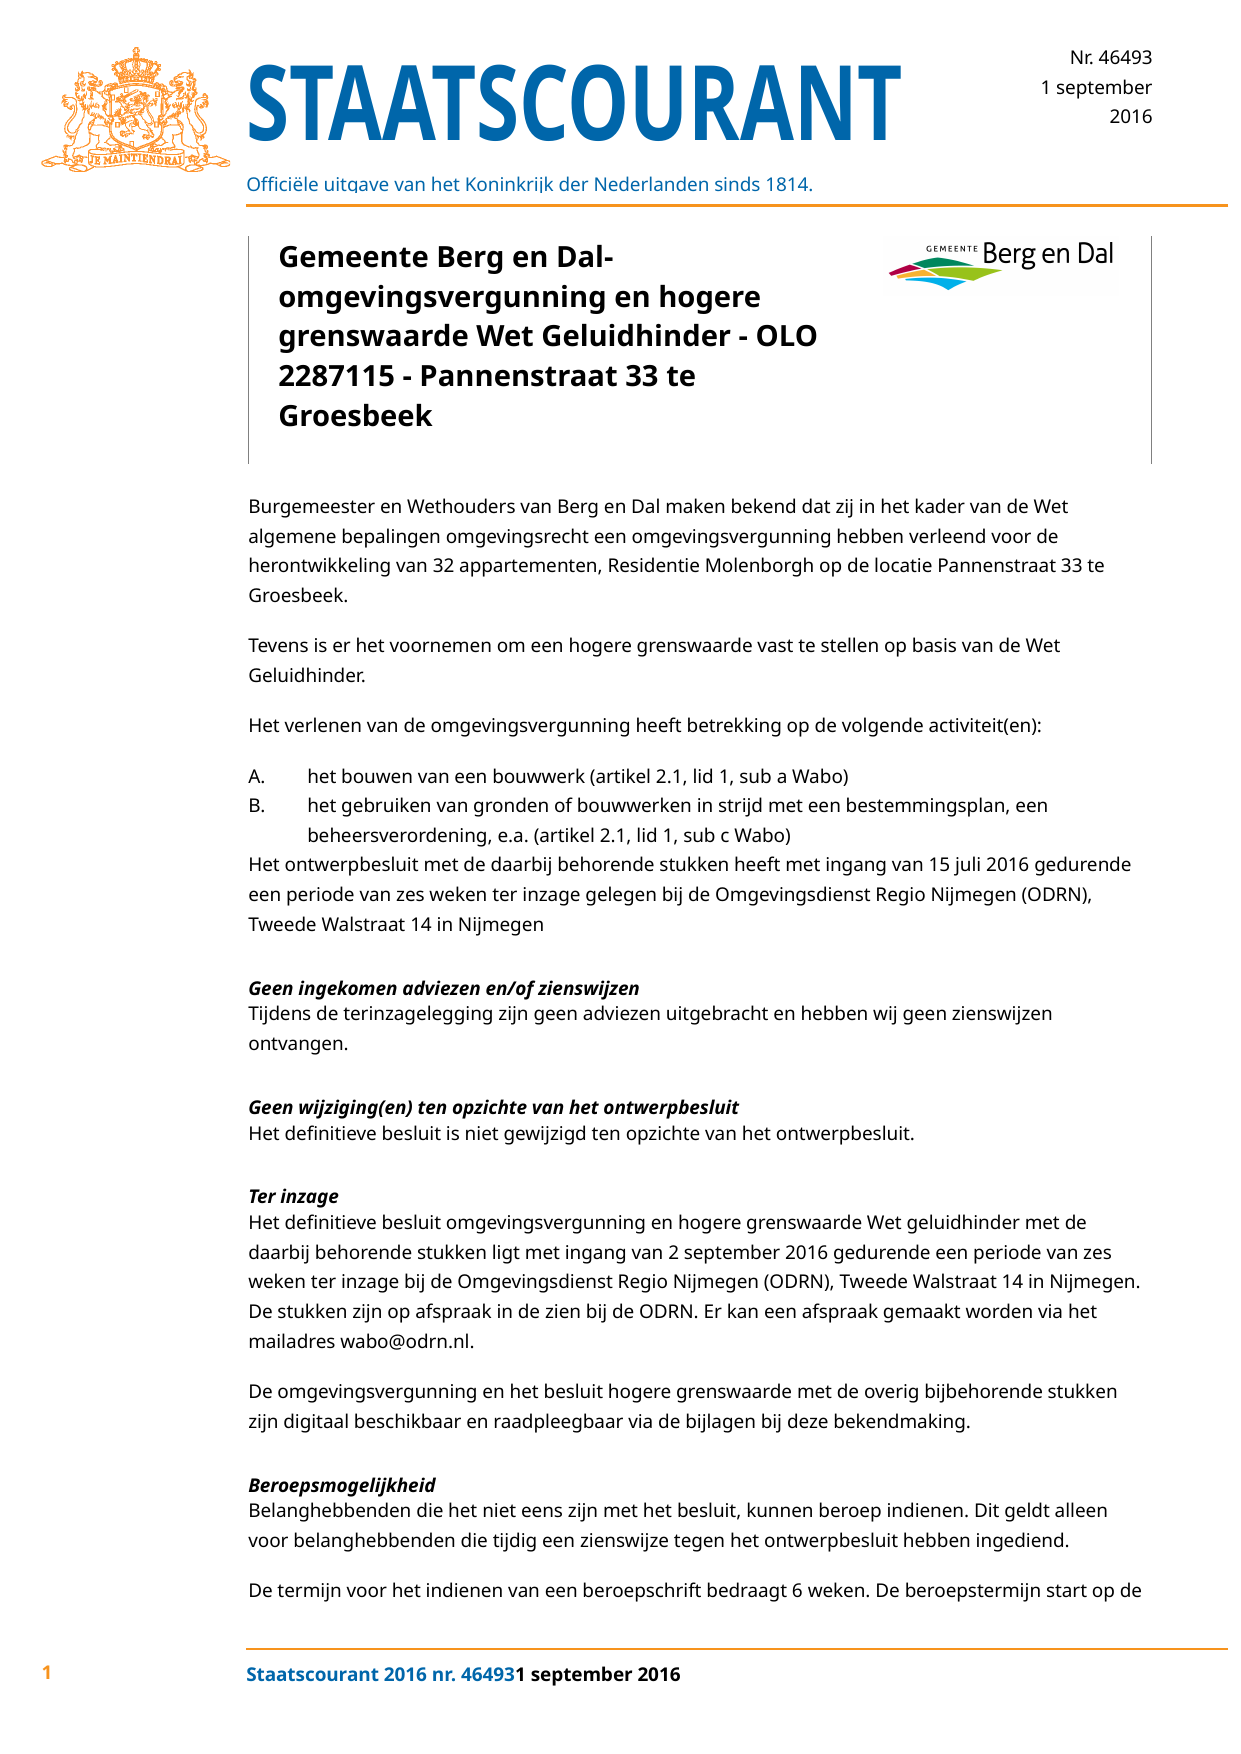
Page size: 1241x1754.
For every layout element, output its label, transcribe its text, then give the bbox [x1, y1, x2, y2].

text Ter inzage [248, 1184, 1152, 1209]
table_header [850, 236, 1151, 464]
text Belanghebbenden die het niet eens zijn met het besluit, kunnen beroep indienen. Dit geldt alleen voor belanghebbenden die tijdig een zienswijze tegen het ontwerpbesluit hebben ingediend. [248, 1497, 1152, 1553]
text Het definitieve besluit is niet gewijzigd ten opzichte van het ontwerpbesluit. [248, 1120, 1152, 1146]
text De omgevingsvergunning en het besluit hogere grenswaarde met de overig bijbehorende stukken zijn digitaal beschikbaar en raadpleegbaar via de bijlagen bij deze bekendmaking. [248, 1378, 1152, 1433]
text Tevens is er het voornemen om een hogere grenswaarde vast te stellen op basis van de Wet Geluidhinder. [248, 632, 1152, 688]
text Beroepsmogelijkheid [248, 1472, 1152, 1497]
text Het verlenen van de omgevingsvergunning heeft betrekking op de volgende activiteit(en): [248, 712, 1152, 738]
text Burgemeester en Wethouders van Berg en Dal maken bekend dat zij in het kader van de Wet algemene bepalingen omgevingsrecht een omgevingsvergunning hebben verleend voor de herontwikkeling van 32 appartementen, Residentie Molenborgh op de locatie Pannenstraat 33 te Groesbeek. [248, 493, 1152, 608]
list het bouwen van een bouwwerk (artikel 2.1, lid 1, sub a Wabo) [248, 763, 1152, 789]
text Het definitieve besluit omgevingsvergunning en hogere grenswaarde Wet geluidhinder met de daarbij behorende stukken ligt met ingang van 2 september 2016 gedurende een periode van zes weken ter inzage bij de Omgevingsdienst Regio Nijmegen (ODRN), Tweede Walstraat 14 in Nijmegen. De stukken zijn op afspraak in de zien bij de ODRN. Er kan een afspraak gemaakt worden via het mailadres wabo@odrn.nl. [248, 1209, 1152, 1353]
list het gebruiken van gronden of bouwwerken in strijd met een bestemmingsplan, een beheersverordening, e.a. (artikel 2.1, lid 1, sub c Wabo) [248, 792, 1152, 848]
table_header Gemeente Berg en Dal-omgevingsvergunning en hogere grenswaarde Wet Geluidhinder - OLO 2287115 - Pannenstraat 33 te Groesbeek [249, 236, 850, 464]
picture [41, 47, 231, 172]
text Tijdens de terinzagelegging zijn geen adviezen uitgebracht en hebben wij geen zienswijzen ontvangen. [248, 1001, 1152, 1056]
text Geen ingekomen adviezen en/of zienswijzen [248, 975, 1152, 1001]
text Geen wijziging(en) ten opzichte van het ontwerpbesluit [248, 1094, 1152, 1120]
text Het ontwerpbesluit met de daarbij behorende stukken heeft met ingang van 15 juli 2016 gedurende een periode van zes weken ter inzage gelegen bij de Omgevingsdienst Regio Nijmegen (ODRN), Tweede Walstraat 14 in Nijmegen [248, 852, 1152, 937]
text De termijn voor het indienen van een beroepschrift bedraagt 6 weken. De beroepstermijn start op de [248, 1577, 1152, 1603]
picture [882, 236, 1119, 296]
